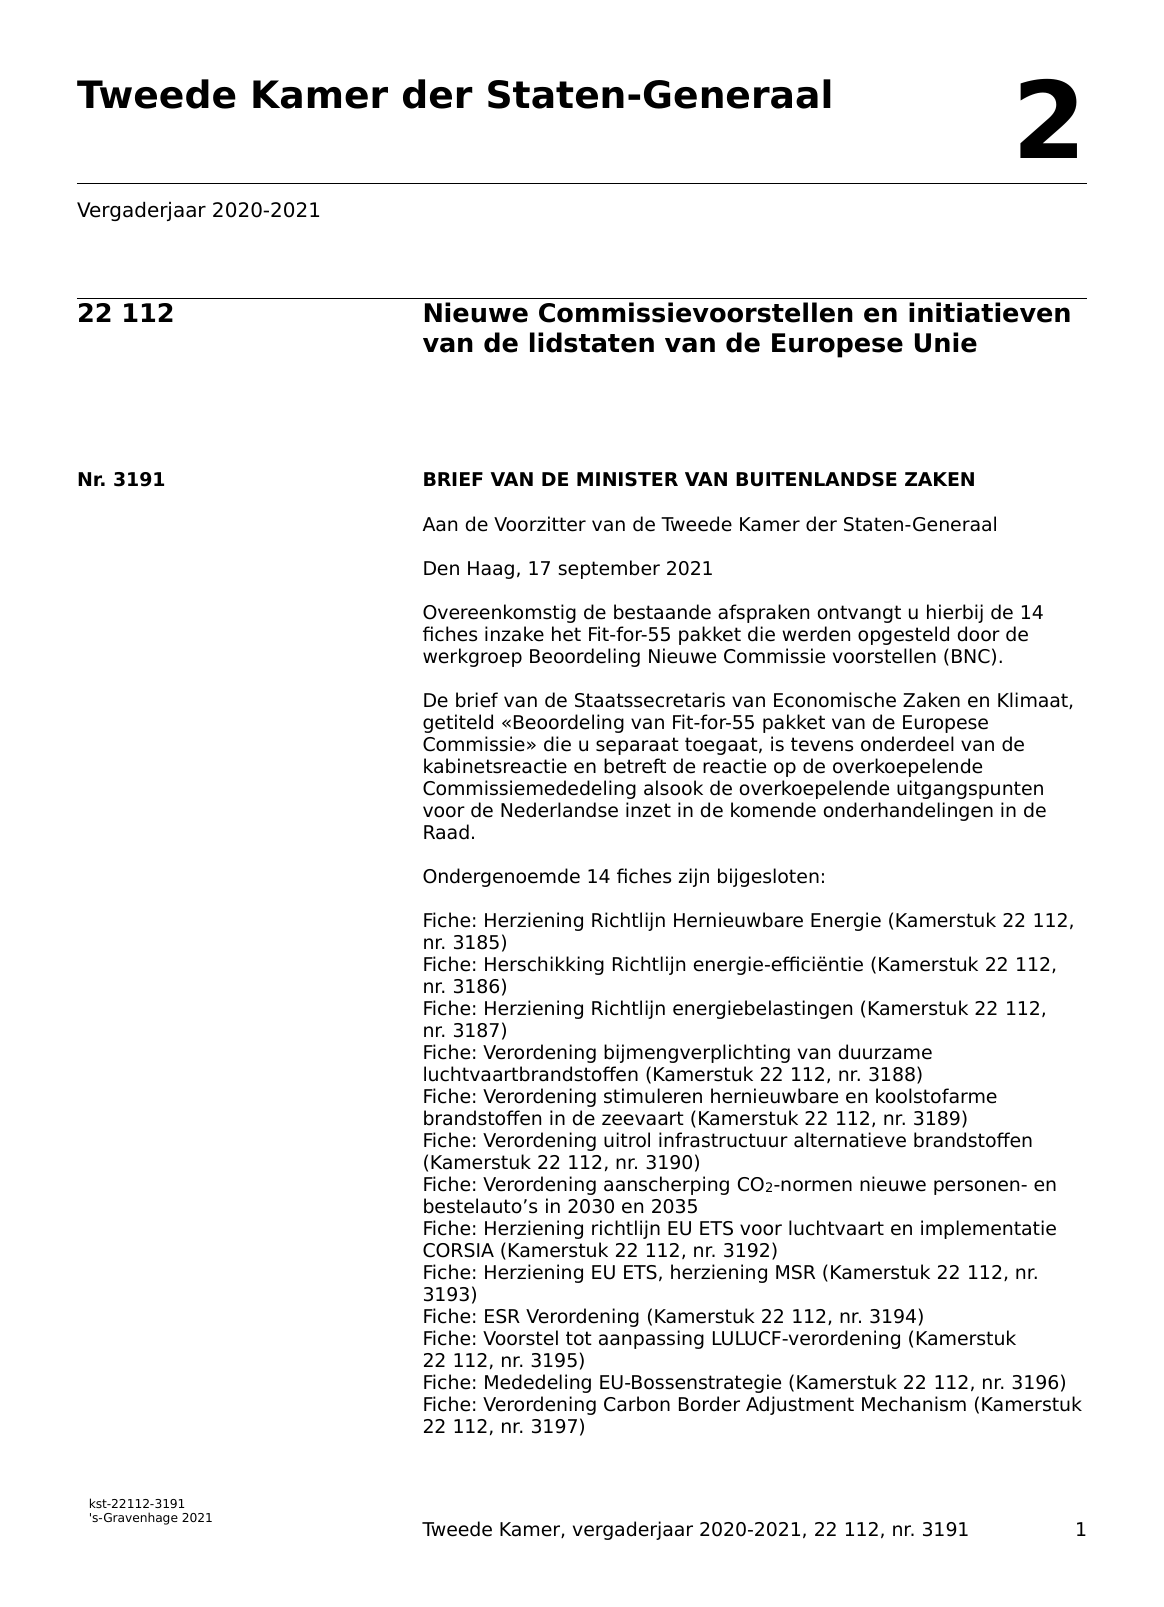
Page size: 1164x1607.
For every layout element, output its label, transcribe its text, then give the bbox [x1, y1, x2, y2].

table_header Tweede Kamer der Staten-Generaal [77, 59, 886, 183]
text Overeenkomstig de bestaande afspraken ontvangt u hierbij de 14 fiches inzake het Fit-for-55 pakket die werden opgesteld door de werkgroep Beoordeling Nieuwe Commissie voorstellen (BNC). [422, 602, 1087, 668]
text Fiche: Verordening aanscherping CO2-normen nieuwe personen- en bestelauto’s in 2030 en 2035 [422, 1174, 1087, 1218]
text 's-Gravenhage 2021 [88, 1511, 323, 1525]
text Fiche: Herschikking Richtlijn energie-efficiëntie (Kamerstuk 22 112, nr. 3186) [422, 954, 1087, 998]
text Fiche: Mededeling EU-Bossenstrategie (Kamerstuk 22 112, nr. 3196) [422, 1372, 1087, 1394]
subtitle 22 112 Nieuwe Commissievoorstellen en initiatieven van de lidstaten van de Europese Unie [77, 299, 1087, 358]
text Fiche: Verordening uitrol infrastructuur alternatieve brandstoffen (Kamerstuk 22 112, nr. 3190) [422, 1130, 1087, 1174]
text Fiche: Voorstel tot aanpassing LULUCF-verordening (Kamerstuk 22 112, nr. 3195) [422, 1328, 1087, 1372]
text Den Haag, 17 september 2021 [422, 558, 1087, 580]
table_cell Vergaderjaar 2020-2021 [77, 184, 1087, 298]
text Fiche: Verordening Carbon Border Adjustment Mechanism (Kamerstuk 22 112, nr. 3197) [422, 1394, 1087, 1438]
text Fiche: Verordening bijmengverplichting van duurzame luchtvaartbrandstoffen (Kamerstuk 22 112, nr. 3188) [422, 1042, 1087, 1086]
text kst-22112-3191 [88, 1497, 323, 1511]
text Fiche: Herziening Richtlijn energiebelastingen (Kamerstuk 22 112, nr. 3187) [422, 998, 1087, 1042]
text Fiche: Herziening EU ETS, herziening MSR (Kamerstuk 22 112, nr. 3193) [422, 1262, 1087, 1306]
text De brief van de Staatssecretaris van Economische Zaken en Klimaat, getiteld «Beoordeling van Fit-for-55 pakket van de Europese Commissie» die u separaat toegaat, is tevens onderdeel van de kabinetsreactie en betreft de reactie op de overkoepelende Commissiemededeling alsook de overkoepelende uitgangspunten voor de Nederlandse inzet in de komende onderhandelingen in de Raad. [422, 690, 1087, 844]
table_header 2 [886, 59, 1087, 183]
text Fiche: Herziening Richtlijn Hernieuwbare Energie (Kamerstuk 22 112, nr. 3185) [422, 910, 1087, 954]
text Fiche: ESR Verordening (Kamerstuk 22 112, nr. 3194) [422, 1306, 1087, 1328]
subtitle Nr. 3191 BRIEF VAN DE MINISTER VAN BUITENLANDSE ZAKEN [77, 469, 1087, 491]
text Ondergenoemde 14 fiches zijn bijgesloten: [422, 866, 1087, 888]
text Aan de Voorzitter van de Tweede Kamer der Staten-Generaal [422, 513, 1087, 536]
text Fiche: Herziening richtlijn EU ETS voor luchtvaart en implementatie CORSIA (Kamerstuk 22 112, nr. 3192) [422, 1218, 1087, 1262]
text Fiche: Verordening stimuleren hernieuwbare en koolstofarme brandstoffen in de zeevaart (Kamerstuk 22 112, nr. 3189) [422, 1086, 1087, 1130]
